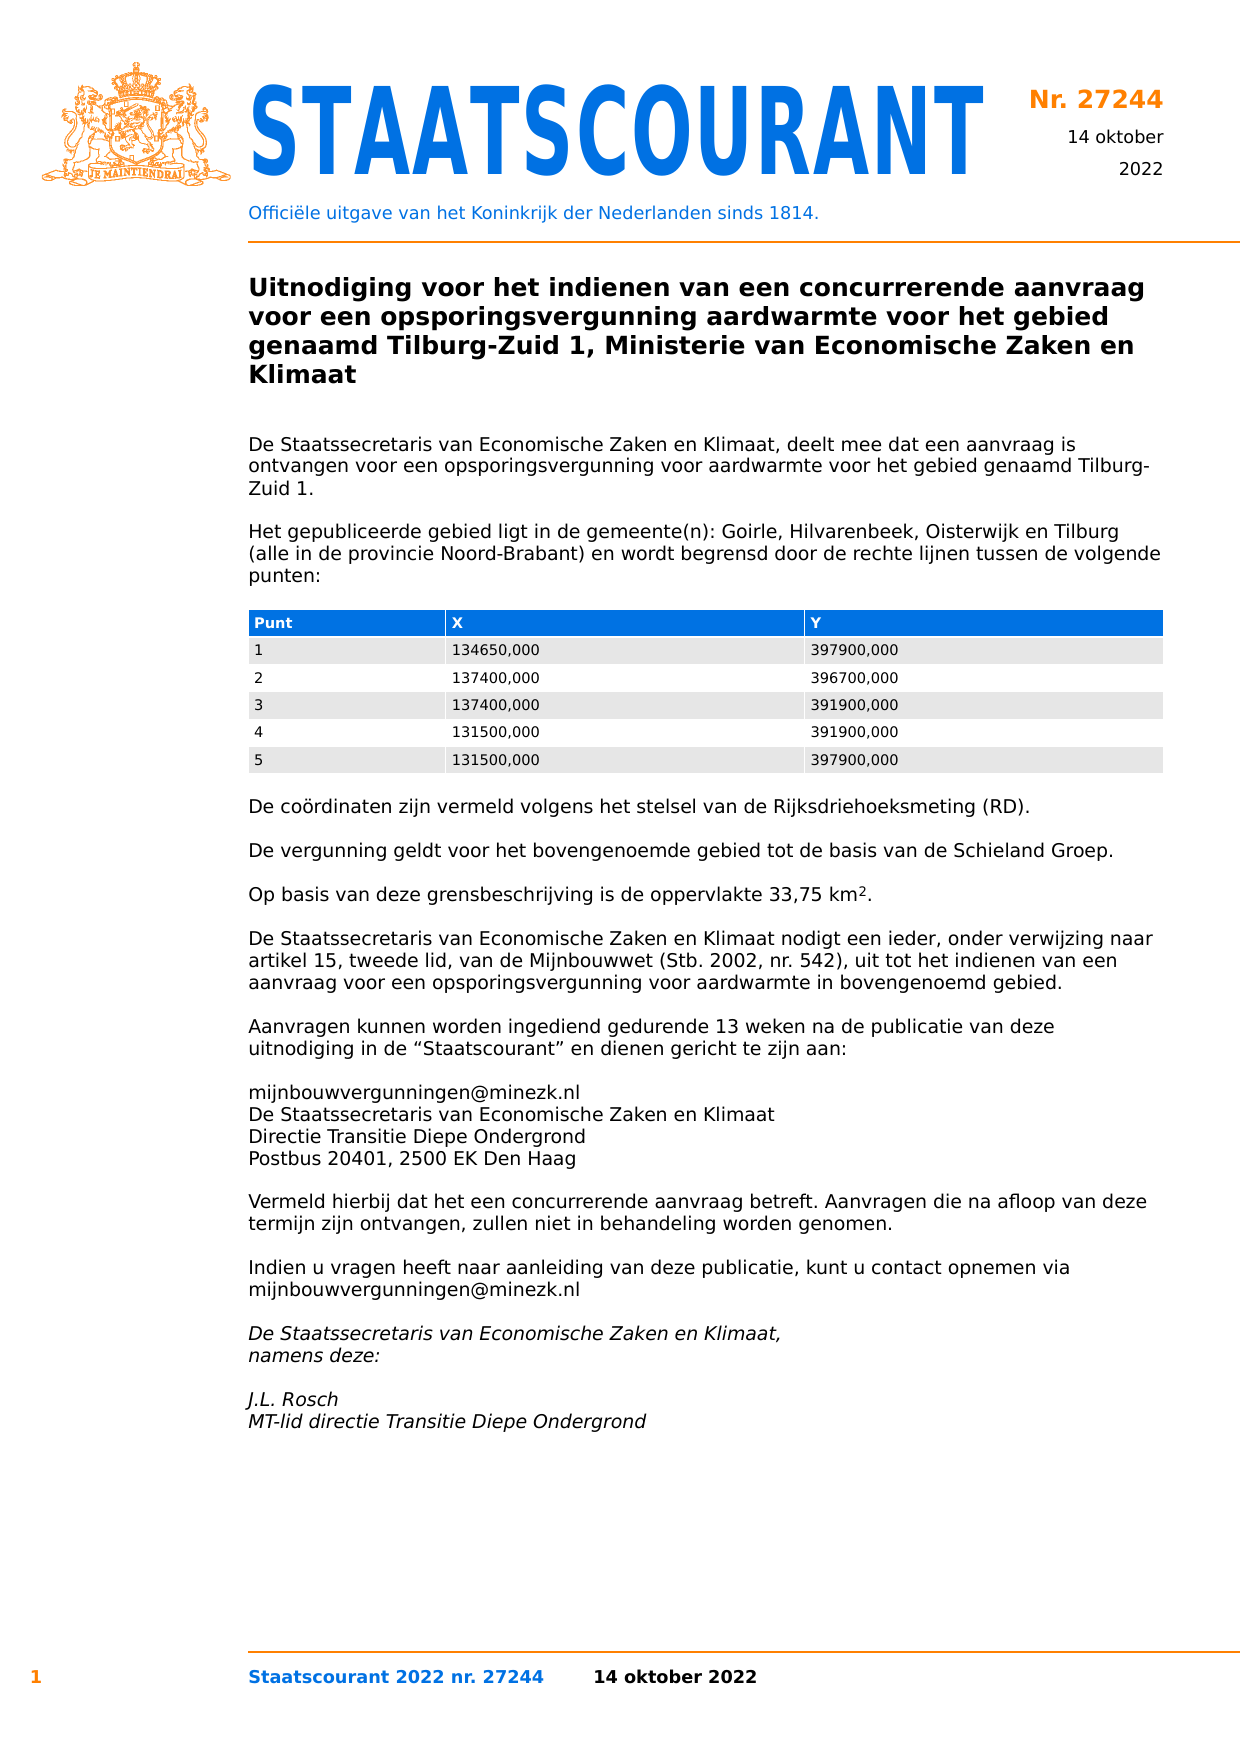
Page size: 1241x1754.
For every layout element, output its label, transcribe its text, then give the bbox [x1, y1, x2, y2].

table_header Nr. 27244 [998, 62, 1240, 121]
table_cell 1 [249, 638, 445, 664]
text Op basis van deze grensbeschrijving is de oppervlakte 33,75 km2. [248, 884, 1163, 906]
table_cell Officiële uitgave van het Koninkrijk der Nederlanden sinds 1814. [248, 203, 1240, 241]
text mijnbouwvergunningen@minezk.nl [248, 1082, 1163, 1103]
table_header [25, 62, 248, 241]
table_cell 131500,000 [446, 747, 804, 773]
table_header X [446, 610, 804, 636]
table_cell 137400,000 [446, 665, 804, 691]
table_cell 134650,000 [446, 638, 804, 664]
text De Staatssecretaris van Economische Zaken en Klimaat [248, 1103, 1163, 1126]
table_cell 131500,000 [446, 720, 804, 746]
text De Staatssecretaris van Economische Zaken en Klimaat, namens deze: J.L. Rosch MT-lid directie Transitie Diepe Ondergrond [248, 1323, 1163, 1433]
table_cell 396700,000 [805, 665, 1163, 691]
table_cell 397900,000 [805, 747, 1163, 773]
table_cell 3 [249, 692, 445, 719]
text De Staatssecretaris van Economische Zaken en Klimaat nodigt een ieder, onder verwijzing naar artikel 15, tweede lid, van de Mijnbouwwet (Stb. 2002, nr. 542), uit tot het indienen van een aanvraag voor een opsporingsvergunning voor aardwarmte in bovengenoemd gebied. [248, 928, 1163, 994]
text Indien u vragen heeft naar aanleiding van deze publicatie, kunt u contact opnemen via mijnbouwvergunningen@minezk.nl [248, 1257, 1163, 1301]
table_cell 397900,000 [805, 638, 1163, 664]
table_cell 5 [249, 747, 445, 773]
table_cell 391900,000 [805, 720, 1163, 746]
subtitle Uitnodiging voor het indienen van een concurrerende aanvraag voor een opsporingsvergunning aardwarmte voor het gebied genaamd Tilburg-Zuid 1, Ministerie van Economische Zaken en Klimaat [248, 273, 1163, 390]
table_header Punt [249, 610, 445, 636]
table_cell 2 [249, 665, 445, 691]
text Vermeld hierbij dat het een concurrerende aanvraag betreft. Aanvragen die na afloop van deze termijn zijn ontvangen, zullen niet in behandeling worden genomen. [248, 1191, 1163, 1235]
table_header Y [805, 610, 1163, 636]
text De Staatssecretaris van Economische Zaken en Klimaat, deelt mee dat een aanvraag is ontvangen voor een opsporingsvergunning voor aardwarmte voor het gebied genaamd Tilburg-Zuid 1. [248, 433, 1163, 499]
text Aanvragen kunnen worden ingediend gedurende 13 weken na de publicatie van deze uitnodiging in de “Staatscourant” en dienen gericht te zijn aan: [248, 1016, 1163, 1060]
text Het gepubliceerde gebied ligt in de gemeente(n): Goirle, Hilvarenbeek, Oisterwijk en Tilburg (alle in de provincie Noord-Brabant) en wordt begrensd door de rechte lijnen tussen de volgende punten: [248, 521, 1163, 587]
text Postbus 20401, 2500 EK Den Haag [248, 1147, 1163, 1169]
text De coördinaten zijn vermeld volgens het stelsel van de Rijksdriehoeksmeting (RD). [248, 796, 1163, 818]
picture [41, 62, 231, 186]
table_header STAATSCOURANT [248, 62, 998, 203]
text De vergunning geldt voor het bovengenoemde gebied tot de basis van de Schieland Groep. [248, 840, 1163, 862]
table_cell 4 [249, 720, 445, 746]
table_cell 137400,000 [446, 692, 804, 719]
text Directie Transitie Diepe Ondergrond [248, 1126, 1163, 1147]
table_cell 2022 [998, 153, 1240, 203]
table_cell 14 oktober [998, 121, 1240, 153]
table_cell 391900,000 [805, 692, 1163, 719]
